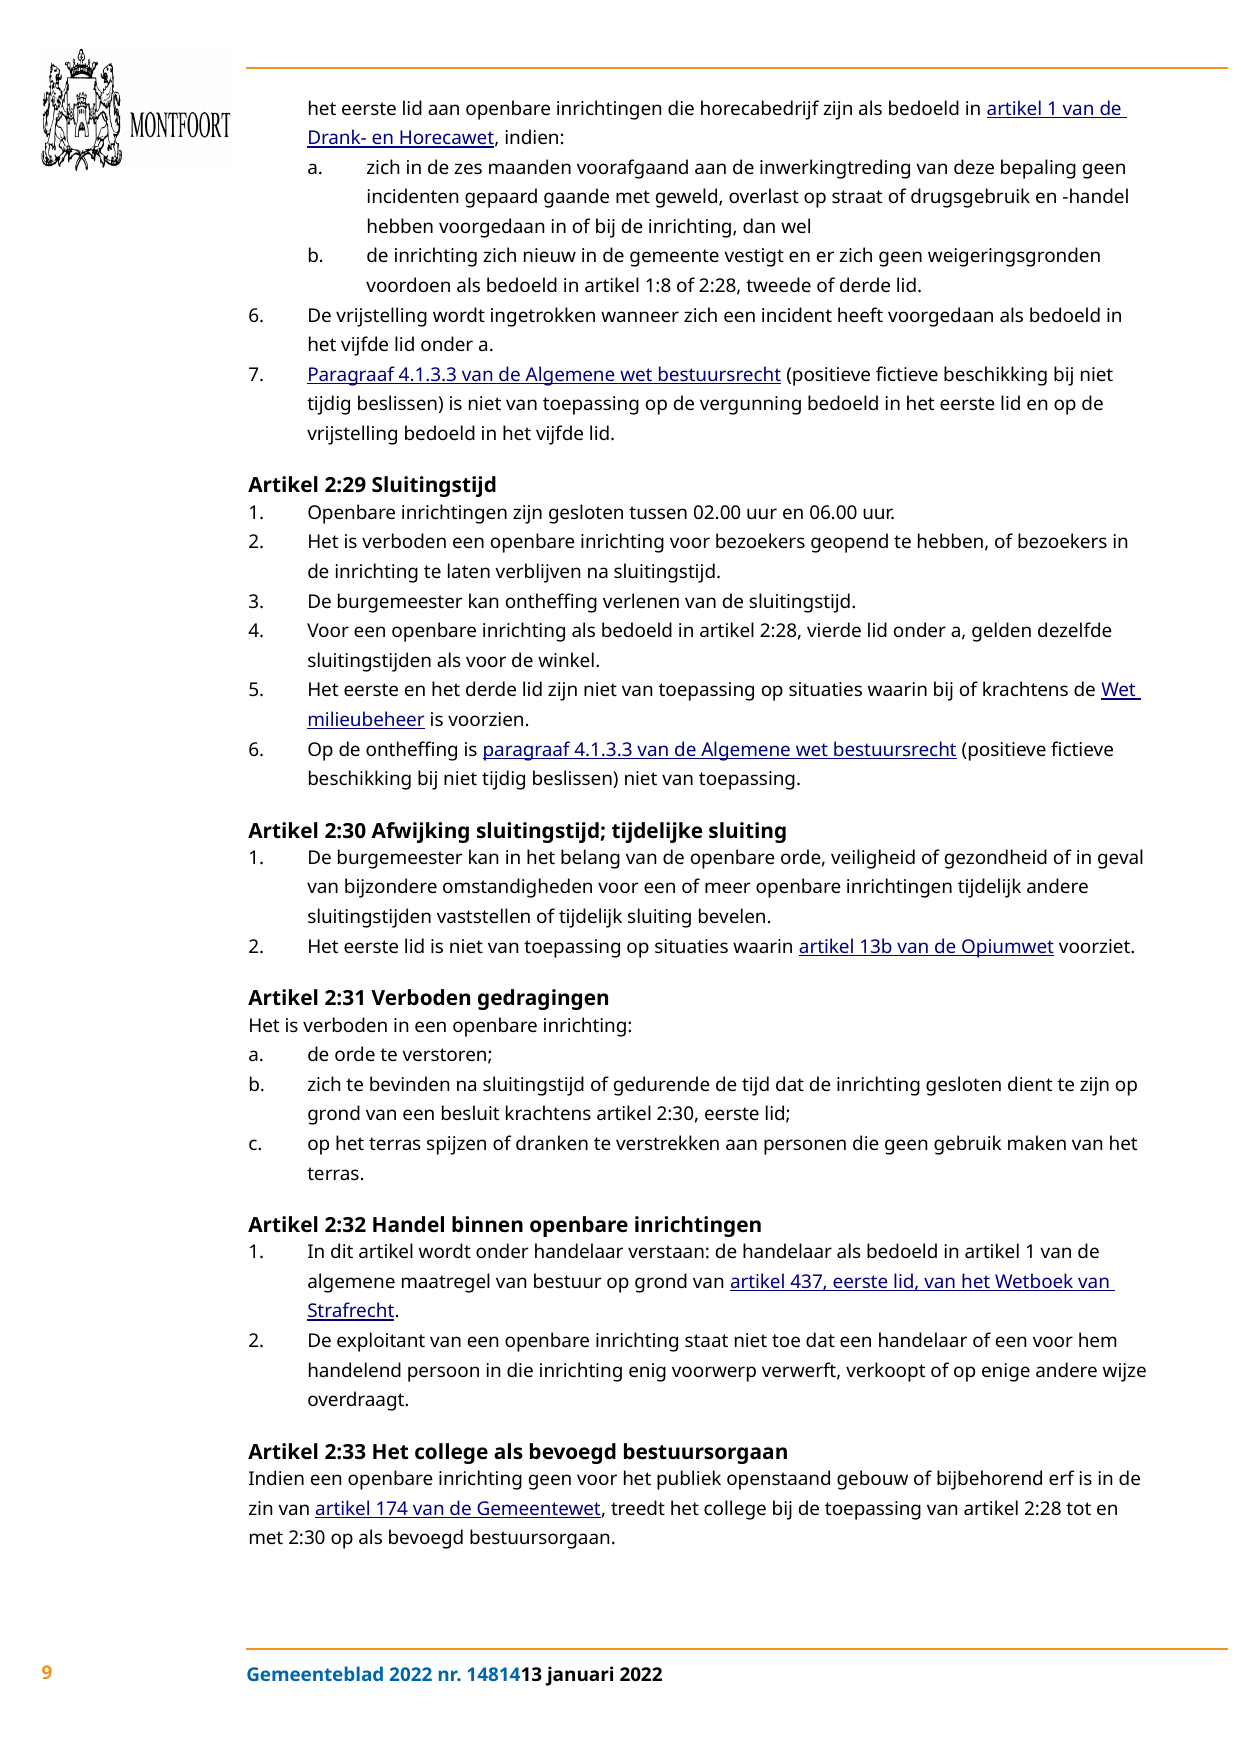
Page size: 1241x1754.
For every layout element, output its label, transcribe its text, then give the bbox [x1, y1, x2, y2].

list Op de ontheffing is paragraaf 4.1.3.3 van de Algemene wet bestuursrecht (positieve fictieve beschikking bij niet tijdig beslissen) niet van toepassing. [248, 736, 1152, 791]
list Het eerste lid is niet van toepassing op situaties waarin artikel 13b van de Opiumwet voorziet. [248, 933, 1152, 959]
list De vrijstelling wordt ingetrokken wanneer zich een incident heeft voorgedaan als bedoeld in het vijfde lid onder a. [248, 302, 1152, 357]
list de inrichting zich nieuw in de gemeente vestigt en er zich geen weigeringsgronden voordoen als bedoeld in artikel 1:8 of 2:28, tweede of derde lid. [307, 243, 1152, 298]
text Artikel 2:31 Verboden gedragingen [248, 983, 1152, 1012]
list op het terras spijzen of dranken te verstrekken aan personen die geen gebruik maken van het terras. [248, 1130, 1152, 1185]
list het eerste lid aan openbare inrichtingen die horecabedrijf zijn als bedoeld in artikel 1 van de Drank- en Horecawet, indien: [248, 95, 1152, 150]
list Openbare inrichtingen zijn gesloten tussen 02.00 uur en 06.00 uur. [248, 499, 1152, 525]
text Indien een openbare inrichting geen voor het publiek openstaand gebouw of bijbehorend erf is in de zin van artikel 174 van de Gemeentewet, treedt het college bij de toepassing van artikel 2:28 tot en met 2:30 op als bevoegd bestuursorgaan. [248, 1465, 1152, 1550]
text Artikel 2:30 Afwijking sluitingstijd; tijdelijke sluiting [248, 816, 1152, 844]
list De burgemeester kan ontheffing verlenen van de sluitingstijd. [248, 588, 1152, 613]
list zich te bevinden na sluitingstijd of gedurende de tijd dat de inrichting gesloten dient te zijn op grond van een besluit krachtens artikel 2:30, eerste lid; [248, 1071, 1152, 1126]
list De exploitant van een openbare inrichting staat niet toe dat een handelaar of een voor hem handelend persoon in die inrichting enig voorwerp verwerft, verkoopt of op enige andere wijze overdraagt. [248, 1327, 1152, 1412]
list Paragraaf 4.1.3.3 van de Algemene wet bestuursrecht (positieve fictieve beschikking bij niet tijdig beslissen) is niet van toepassing op de vergunning bedoeld in het eerste lid en op de vrijstelling bedoeld in het vijfde lid. [248, 361, 1152, 446]
text Artikel 2:32 Handel binnen openbare inrichtingen [248, 1210, 1152, 1238]
list Het eerste en het derde lid zijn niet van toepassing op situaties waarin bij of krachtens de Wet milieubeheer is voorzien. [248, 677, 1152, 732]
picture [41, 47, 231, 172]
text Het is verboden in een openbare inrichting: [248, 1012, 1152, 1037]
list Het is verboden een openbare inrichting voor bezoekers geopend te hebben, of bezoekers in de inrichting te laten verblijven na sluitingstijd. [248, 529, 1152, 584]
list De burgemeester kan in het belang van de openbare orde, veiligheid of gezondheid of in geval van bijzondere omstandigheden voor een of meer openbare inrichtingen tijdelijk andere sluitingstijden vaststellen of tijdelijk sluiting bevelen. [248, 844, 1152, 929]
text Artikel 2:33 Het college als bevoegd bestuursorgaan [248, 1437, 1152, 1465]
list zich in de zes maanden voorafgaand aan de inwerkingtreding van deze bepaling geen incidenten gepaard gaande met geweld, overlast op straat of drugsgebruik en -handel hebben voorgedaan in of bij de inrichting, dan wel [307, 154, 1152, 239]
list de orde te verstoren; [248, 1041, 1152, 1067]
list Voor een openbare inrichting als bedoeld in artikel 2:28, vierde lid onder a, gelden dezelfde sluitingstijden als voor de winkel. [248, 617, 1152, 673]
text Artikel 2:29 Sluitingstijd [248, 471, 1152, 499]
list In dit artikel wordt onder handelaar verstaan: de handelaar als bedoeld in artikel 1 van de algemene maatregel van bestuur op grond van artikel 437, eerste lid, van het Wetboek van Strafrecht. [248, 1238, 1152, 1323]
